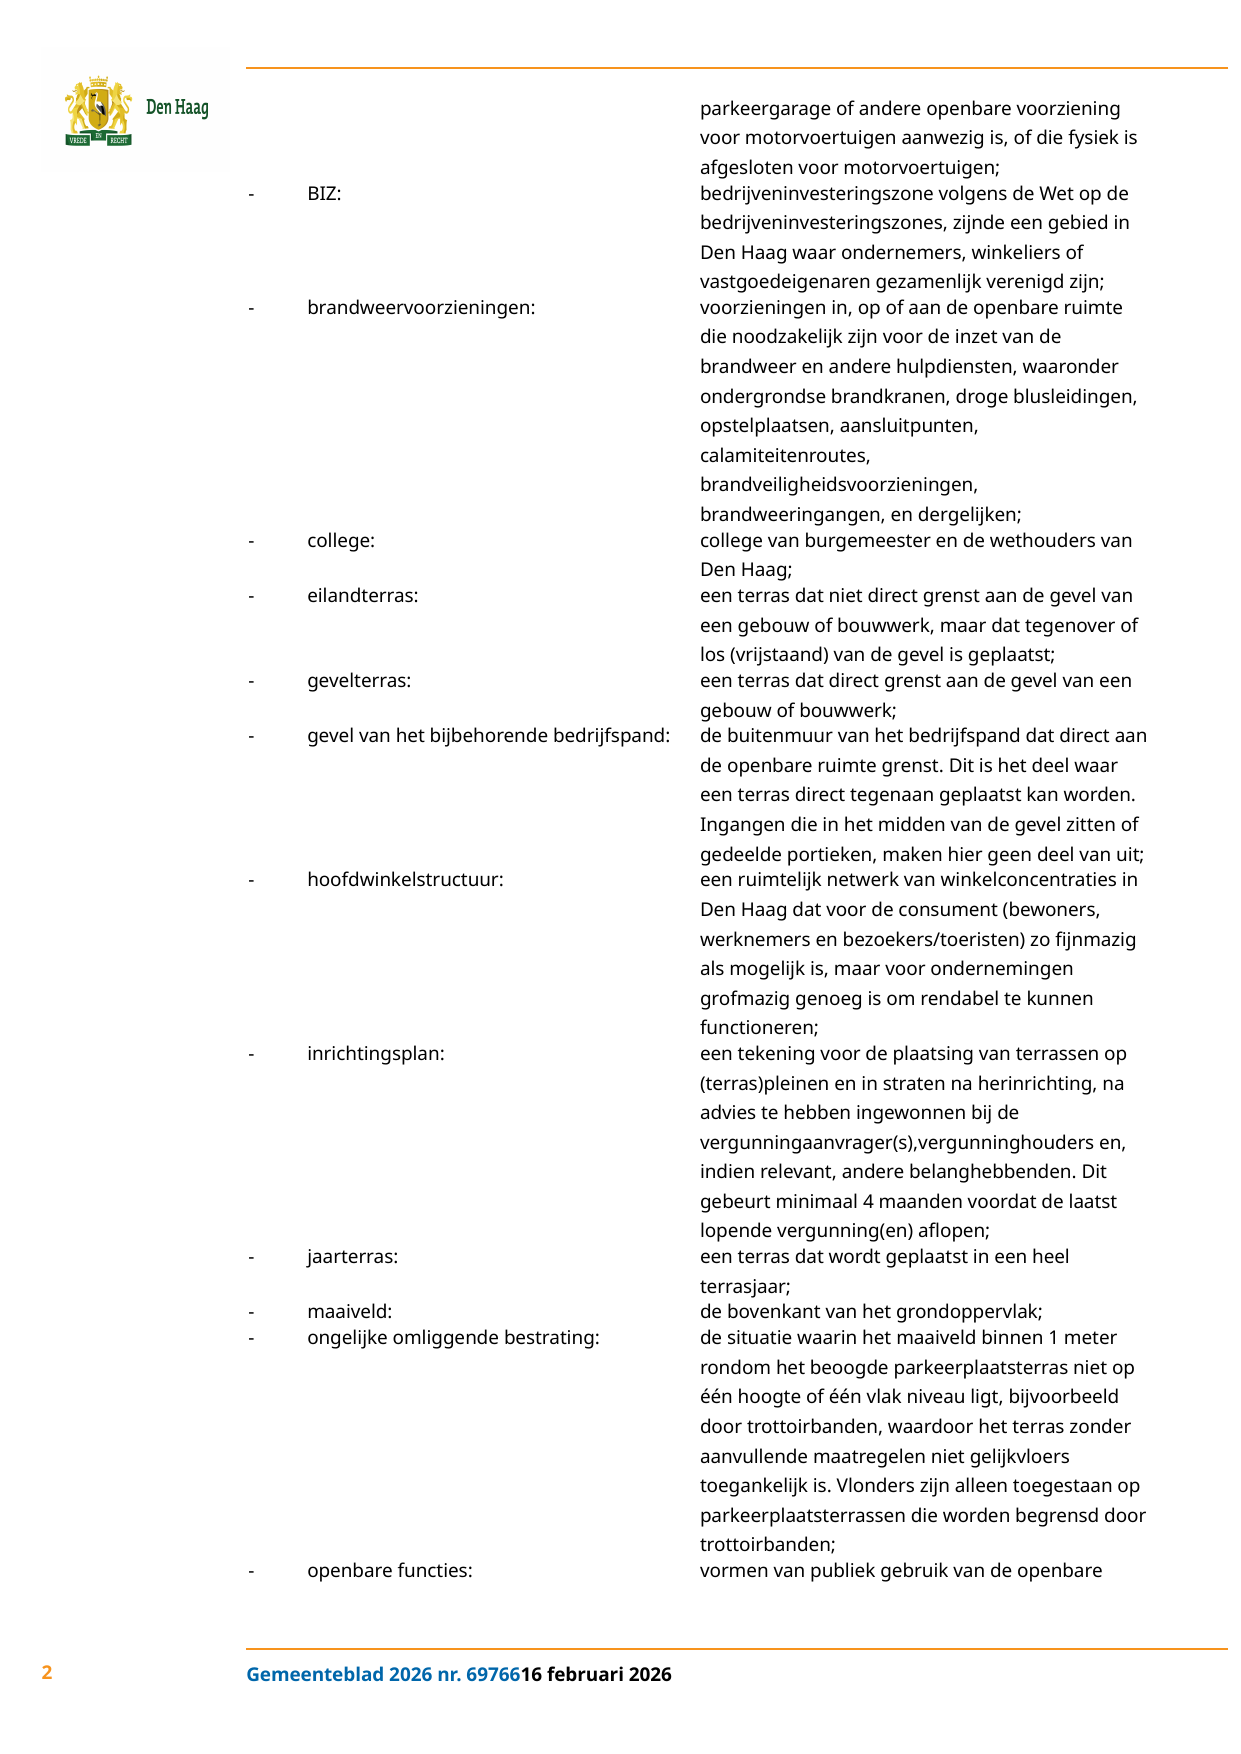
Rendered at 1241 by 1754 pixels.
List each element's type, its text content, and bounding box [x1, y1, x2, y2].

table_cell een ruimtelijk netwerk van winkelconcentraties in Den Haag dat voor de consument (bewoners, werknemers en bezoekers/toeristen) zo fijnmazig als mogelijk is, maar voor ondernemingen grofmazig genoeg is om rendabel te kunnen functioneren; [700, 867, 1152, 1040]
table_cell voorzieningen in, op of aan de openbare ruimte die noodzakelijk zijn voor de inzet van de brandweer en andere hulpdiensten, waaronder ondergrondse brandkranen, droge blusleidingen, opstelplaatsen, aansluitpunten, calamiteitenroutes, brandveiligheidsvoorzieningen, brandweeringangen, en dergelijken; [700, 294, 1152, 527]
table_cell vormen van publiek gebruik van de openbare [700, 1557, 1152, 1583]
table_cell BIZ: [248, 180, 700, 294]
table_cell een terras dat niet direct grenst aan de gevel van een gebouw of bouwwerk, maar dat tegenover of los (vrijstaand) van de gevel is geplaatst; [700, 582, 1152, 667]
table_cell gevel van het bijbehorende bedrijfspand: [248, 723, 700, 867]
table_cell de bovenkant van het grondoppervlak; [700, 1299, 1152, 1324]
table_cell de situatie waarin het maaiveld binnen 1 meter rondom het beoogde parkeerplaatsterras niet op één hoogte of één vlak niveau ligt, bijvoorbeeld door trottoirbanden, waardoor het terras zonder aanvullende maatregelen niet gelijkvloers toegankelijk is. Vlonders zijn alleen toegestaan op parkeerplaatsterrassen die worden begrensd door trottoirbanden; [700, 1325, 1152, 1557]
table_cell een terras dat wordt geplaatst in een heel terrasjaar; [700, 1244, 1152, 1299]
picture [41, 47, 231, 172]
table_cell maaiveld: [248, 1299, 700, 1324]
table_cell een terras dat direct grenst aan de gevel van een gebouw of bouwwerk; [700, 667, 1152, 722]
table_cell [248, 95, 700, 180]
table_cell jaarterras: [248, 1244, 700, 1299]
table_cell ongelijke omliggende bestrating: [248, 1325, 700, 1557]
table_cell gevelterras: [248, 667, 700, 722]
table_cell bedrijveninvesteringszone volgens de Wet op de bedrijveninvesteringszones, zijnde een gebied in Den Haag waar ondernemers, winkeliers of vastgoedeigenaren gezamenlijk verenigd zijn; [700, 180, 1152, 294]
table_cell inrichtingsplan: [248, 1040, 700, 1243]
table_cell college: [248, 527, 700, 582]
table_cell een tekening voor de plaatsing van terrassen op (terras)pleinen en in straten na herinrichting, na advies te hebben ingewonnen bij de vergunningaanvrager(s),vergunninghouders en, indien relevant, andere belanghebbenden. Dit gebeurt minimaal 4 maanden voordat de laatst lopende vergunning(en) aflopen; [700, 1040, 1152, 1243]
table_cell eilandterras: [248, 582, 700, 667]
table_cell parkeergarage of andere openbare voorziening voor motorvoertuigen aanwezig is, of die fysiek is afgesloten voor motorvoertuigen; [700, 95, 1152, 180]
table_cell de buitenmuur van het bedrijfspand dat direct aan de openbare ruimte grenst. Dit is het deel waar een terras direct tegenaan geplaatst kan worden. Ingangen die in het midden van de gevel zitten of gedeelde portieken, maken hier geen deel van uit; [700, 723, 1152, 867]
table_cell hoofdwinkelstructuur: [248, 867, 700, 1040]
table_cell openbare functies: [248, 1557, 700, 1583]
table_cell college van burgemeester en de wethouders van Den Haag; [700, 527, 1152, 582]
table_cell brandweervoorzieningen: [248, 294, 700, 527]
